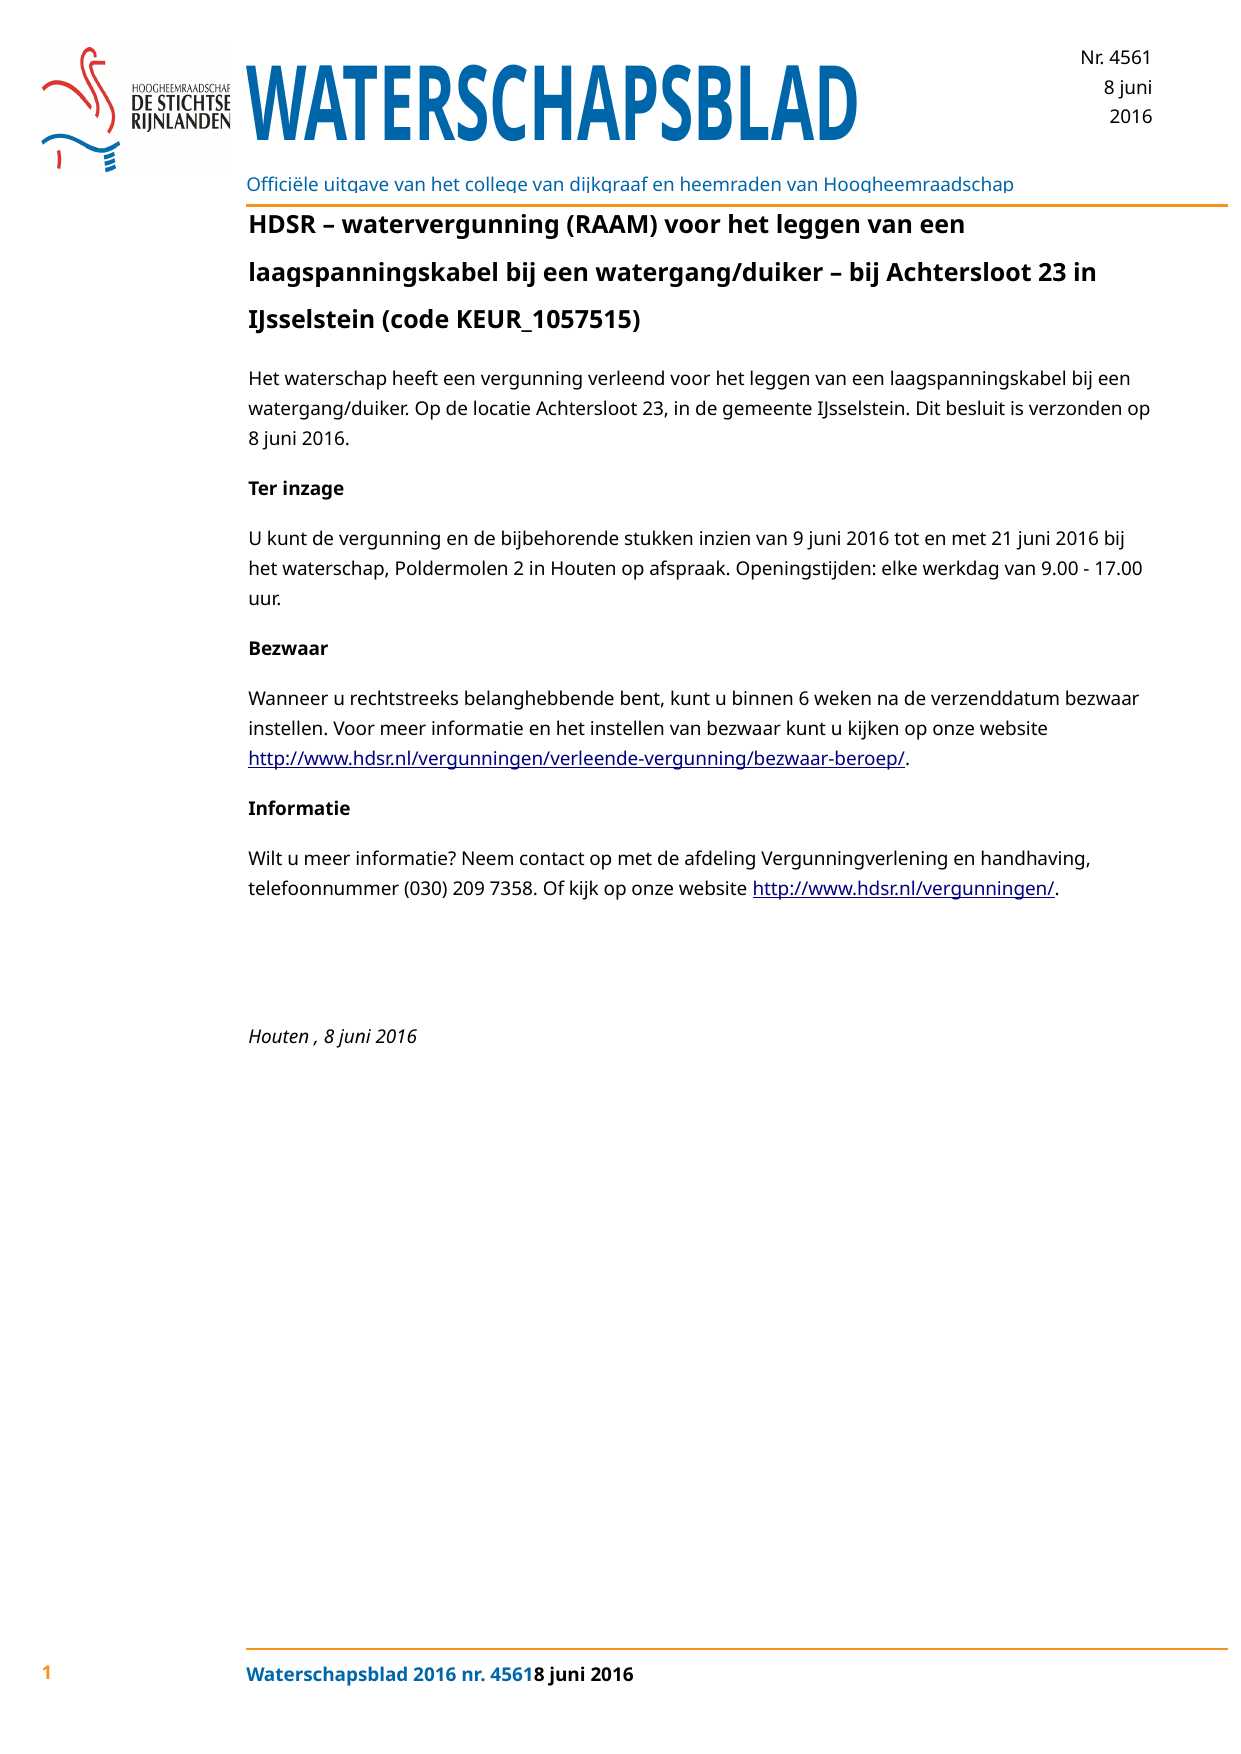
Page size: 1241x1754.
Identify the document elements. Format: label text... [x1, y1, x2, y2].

text Wilt u meer informatie? Neem contact op met de afdeling Vergunningverlening en handhaving, telefoonnummer (030) 209 7358. Of kijk op onze website http://www.hdsr.nl/vergunningen/. [248, 846, 1152, 901]
text HDSR – watervergunning (RAAM) voor het leggen van een laagspanningskabel bij een watergang/duiker – bij Achtersloot 23 in IJsselstein (code KEUR_1057515) [248, 207, 1152, 336]
text Ter inzage [248, 475, 1152, 501]
text Informatie [248, 795, 1152, 821]
text Wanneer u rechtstreeks belanghebbende bent, kunt u binnen 6 weken na de verzenddatum bezwaar instellen. Voor meer informatie en het instellen van bezwaar kunt u kijken op onze website http://www.hdsr.nl/vergunningen/verleende-vergunning/bezwaar-beroep/. [248, 686, 1152, 770]
picture [41, 47, 231, 172]
text Houten , 8 juni 2016 [248, 1024, 1152, 1049]
text U kunt de vergunning en de bijbehorende stukken inzien van 9 juni 2016 tot en met 21 juni 2016 bij het waterschap, Poldermolen 2 in Houten op afspraak. Openingstijden: elke werkdag van 9.00 - 17.00 uur. [248, 526, 1152, 610]
text Bezwaar [248, 635, 1152, 661]
text Het waterschap heeft een vergunning verleend voor het leggen van een laagspanningskabel bij een watergang/duiker. Op de locatie Achtersloot 23, in de gemeente IJsselstein. Dit besluit is verzonden op 8 juni 2016. [248, 366, 1152, 450]
